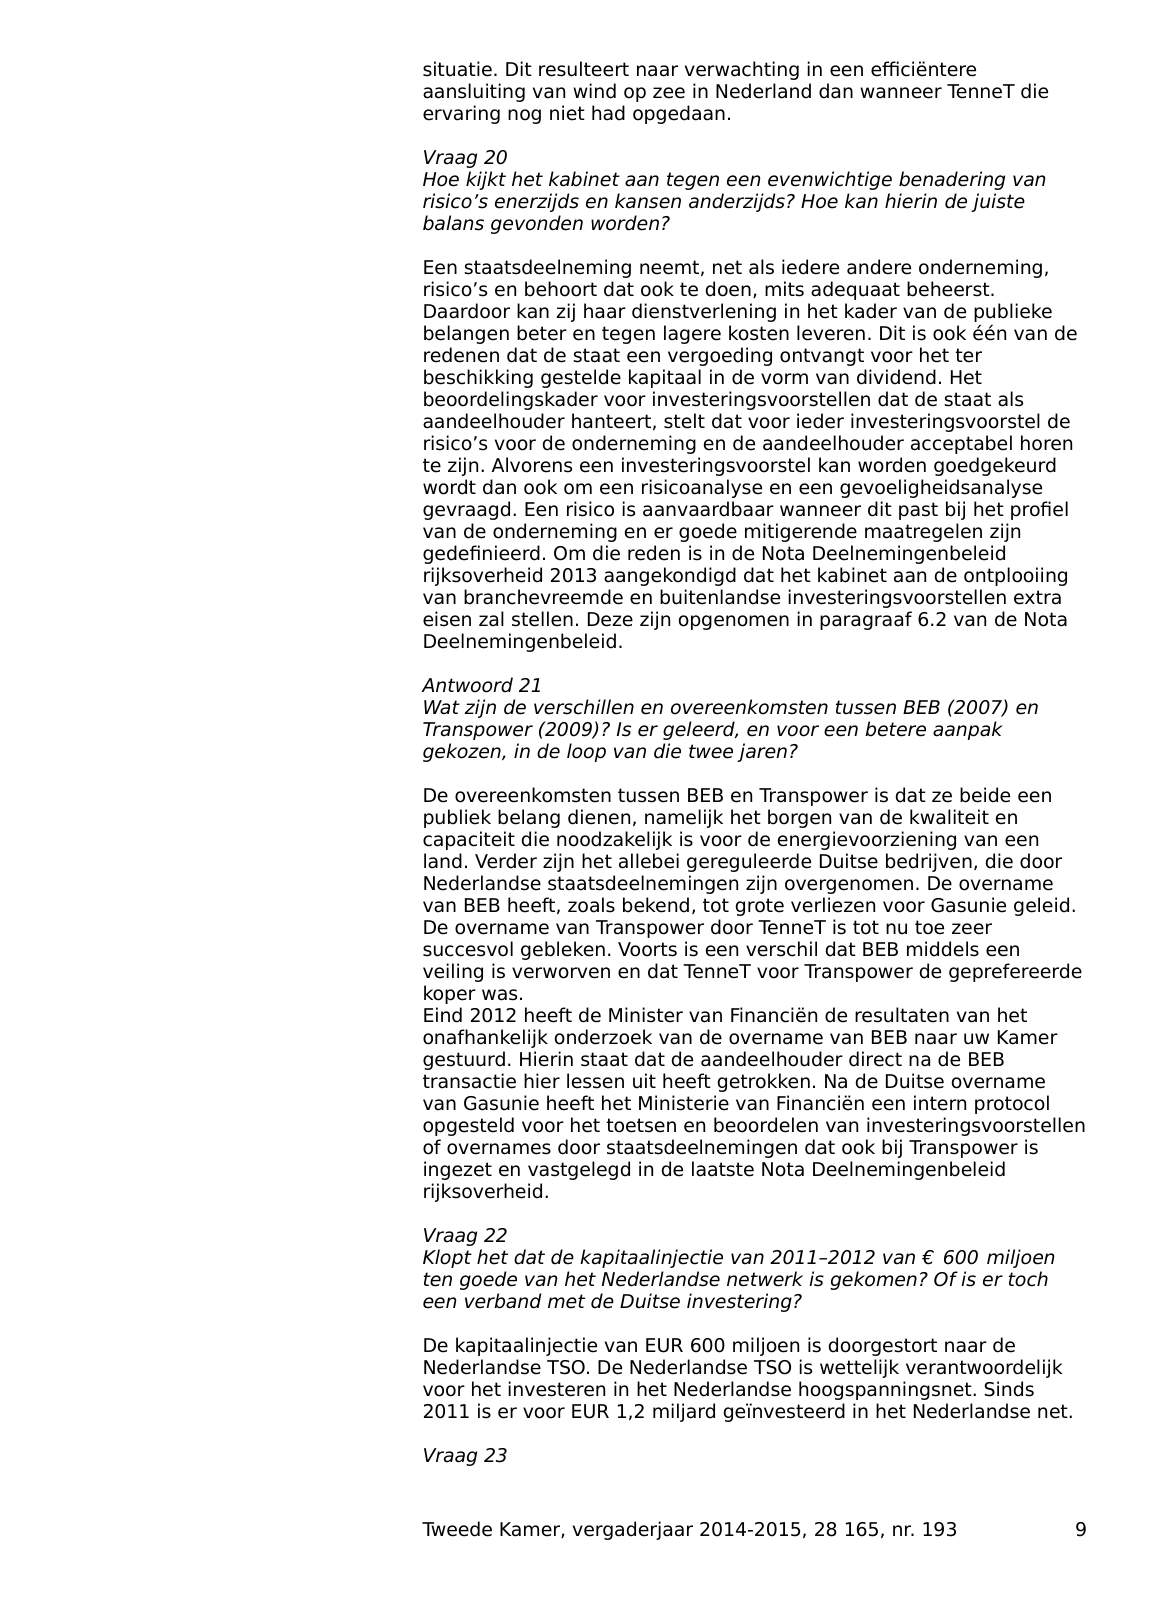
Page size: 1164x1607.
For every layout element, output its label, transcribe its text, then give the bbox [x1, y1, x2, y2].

text Vraag 20 [422, 147, 1087, 169]
text Wat zijn de verschillen en overeenkomsten tussen BEB (2007) en Transpower (2009)? Is er geleerd, en voor een betere aanpak gekozen, in de loop van die twee jaren? [422, 697, 1087, 763]
text Een staatsdeelneming neemt, net als iedere andere onderneming, risico’s en behoort dat ook te doen, mits adequaat beheerst. Daardoor kan zij haar dienstverlening in het kader van de publieke belangen beter en tegen lagere kosten leveren. Dit is ook één van de redenen dat de staat een vergoeding ontvangt voor het ter beschikking gestelde kapitaal in de vorm van dividend. Het beoordelingskader voor investeringsvoorstellen dat de staat als aandeelhouder hanteert, stelt dat voor ieder investeringsvoorstel de risico’s voor de onderneming en de aandeelhouder acceptabel horen te zijn. Alvorens een investeringsvoorstel kan worden goedgekeurd wordt dan ook om een risicoanalyse en een gevoeligheidsanalyse gevraagd. Een risico is aanvaardbaar wanneer dit past bij het profiel van de onderneming en er goede mitigerende maatregelen zijn gedefinieerd. Om die reden is in de Nota Deelnemingenbeleid rijksoverheid 2013 aangekondigd dat het kabinet aan de ontplooiing van branchevreemde en buitenlandse investeringsvoorstellen extra eisen zal stellen. Deze zijn opgenomen in paragraaf 6.2 van de Nota Deelnemingenbeleid. [422, 257, 1087, 653]
text Klopt het dat de kapitaalinjectie van 2011–2012 van € 600 miljoen ten goede van het Nederlandse netwerk is gekomen? Of is er toch een verband met de Duitse investering? [422, 1247, 1087, 1313]
text De overeenkomsten tussen BEB en Transpower is dat ze beide een publiek belang dienen, namelijk het borgen van de kwaliteit en capaciteit die noodzakelijk is voor de energievoorziening van een land. Verder zijn het allebei gereguleerde Duitse bedrijven, die door Nederlandse staatsdeelnemingen zijn overgenomen. De overname van BEB heeft, zoals bekend, tot grote verliezen voor Gasunie geleid. De overname van Transpower door TenneT is tot nu toe zeer succesvol gebleken. Voorts is een verschil dat BEB middels een veiling is verworven en dat TenneT voor Transpower de geprefereerde koper was. [422, 785, 1087, 1005]
text Vraag 22 [422, 1225, 1087, 1247]
text De kapitaalinjectie van EUR 600 miljoen is doorgestort naar de Nederlandse TSO. De Nederlandse TSO is wettelijk verantwoordelijk voor het investeren in het Nederlandse hoogspanningsnet. Sinds 2011 is er voor EUR 1,2 miljard geïnvesteerd in het Nederlandse net. [422, 1335, 1087, 1423]
text Antwoord 21 [422, 675, 1087, 697]
text Vraag 23 [422, 1445, 1087, 1467]
text Eind 2012 heeft de Minister van Financiën de resultaten van het onafhankelijk onderzoek van de overname van BEB naar uw Kamer gestuurd. Hierin staat dat de aandeelhouder direct na de BEB transactie hier lessen uit heeft getrokken. Na de Duitse overname van Gasunie heeft het Ministerie van Financiën een intern protocol opgesteld voor het toetsen en beoordelen van investeringsvoorstellen of overnames door staatsdeelnemingen dat ook bij Transpower is ingezet en vastgelegd in de laatste Nota Deelnemingenbeleid rijksoverheid. [422, 1005, 1087, 1203]
text Hoe kijkt het kabinet aan tegen een evenwichtige benadering van risico’s enerzijds en kansen anderzijds? Hoe kan hierin de juiste balans gevonden worden? [422, 169, 1087, 235]
text situatie. Dit resulteert naar verwachting in een efficiëntere aansluiting van wind op zee in Nederland dan wanneer TenneT die ervaring nog niet had opgedaan. [422, 59, 1087, 125]
